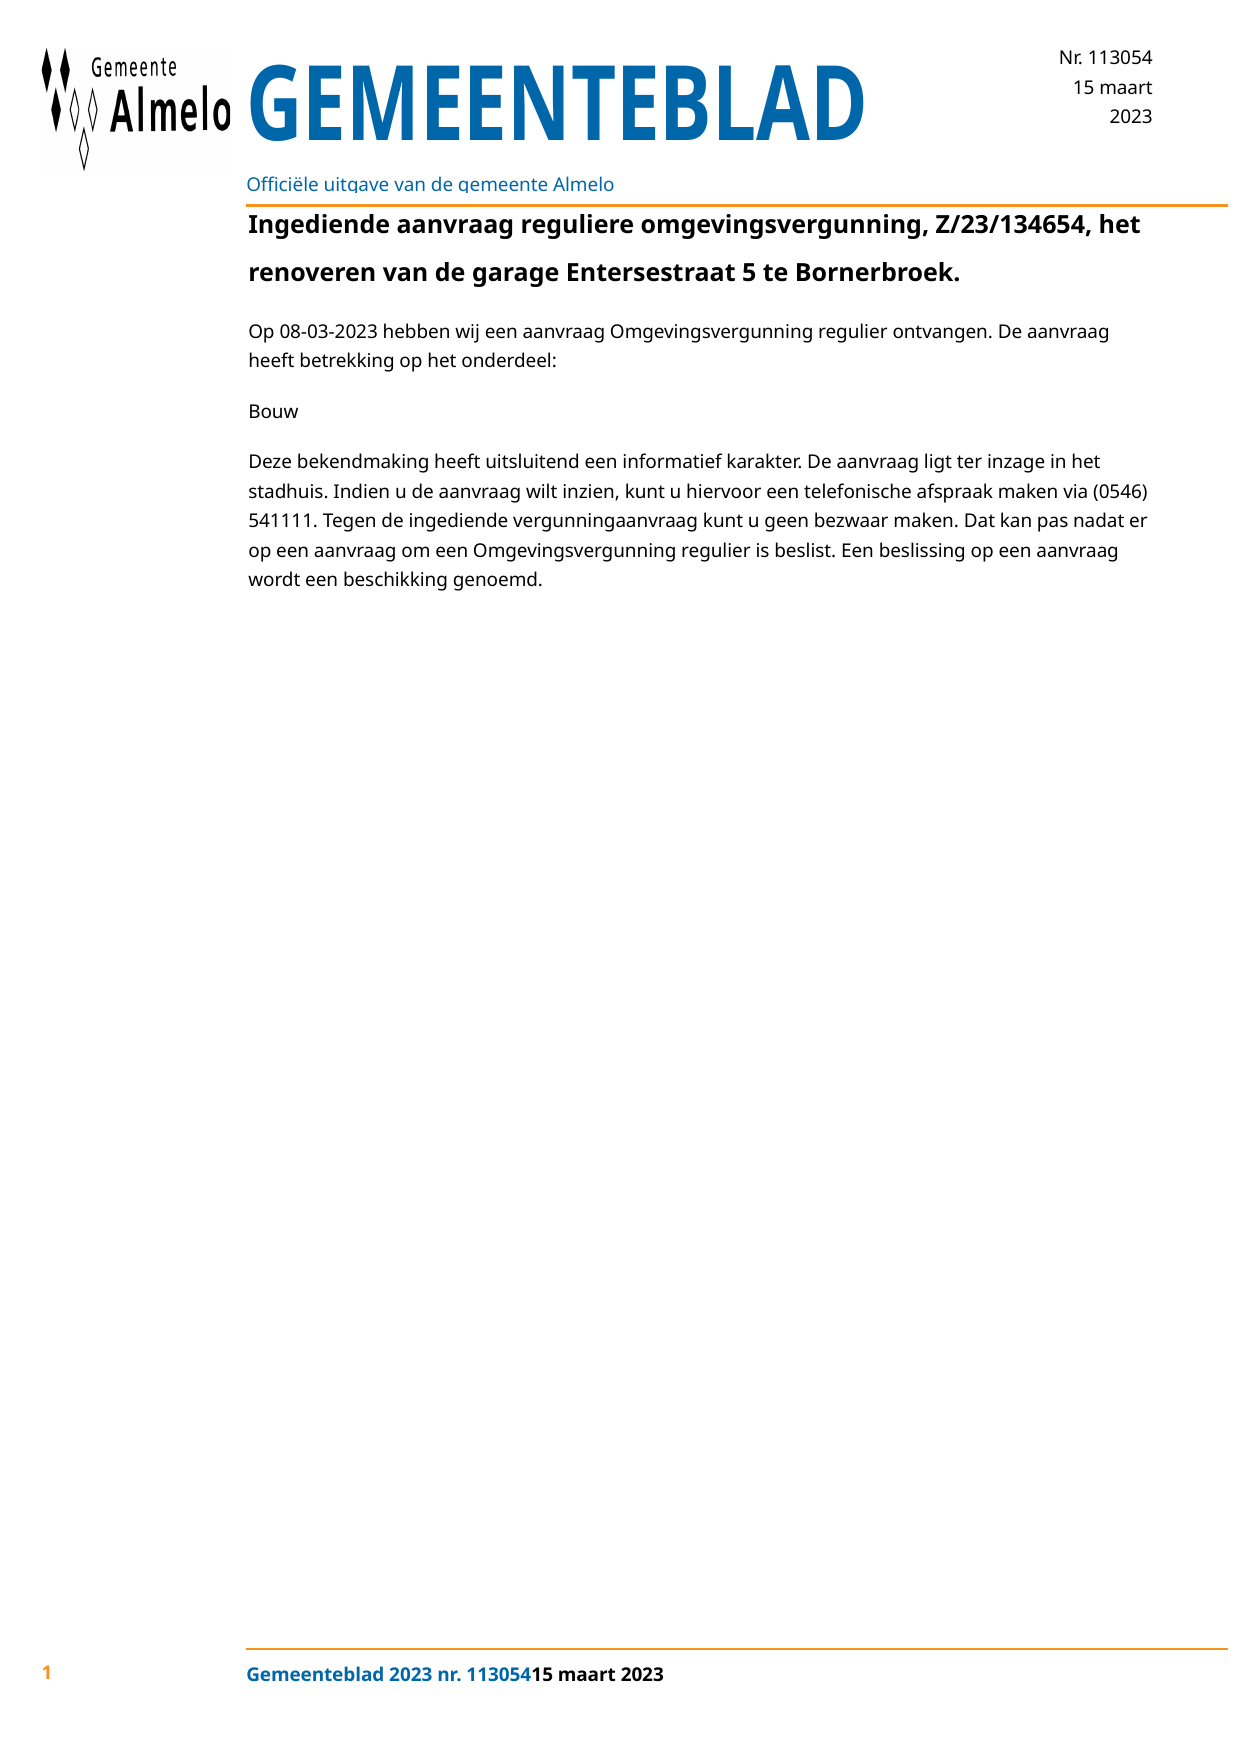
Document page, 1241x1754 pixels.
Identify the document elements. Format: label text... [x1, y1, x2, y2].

text Ingediende aanvraag reguliere omgevingsvergunning, Z/23/134654, het renoveren van de garage Entersestraat 5 te Bornerbroek. [248, 207, 1152, 288]
text Bouw [248, 398, 1152, 424]
text Op 08-03-2023 hebben wij een aanvraag Omgevingsvergunning regulier ontvangen. De aanvraag heeft betrekking op het onderdeel: [248, 318, 1152, 373]
text Deze bekendmaking heeft uitsluitend een informatief karakter. De aanvraag ligt ter inzage in het stadhuis. Indien u de aanvraag wilt inzien, kunt u hiervoor een telefonische afspraak maken via (0546) 541111. Tegen de ingediende vergunningaanvraag kunt u geen bezwaar maken. Dat kan pas nadat er op een aanvraag om een Omgevingsvergunning regulier is beslist. Een beslissing op een aanvraag wordt een beschikking genoemd. [248, 448, 1152, 592]
picture [41, 47, 231, 172]
